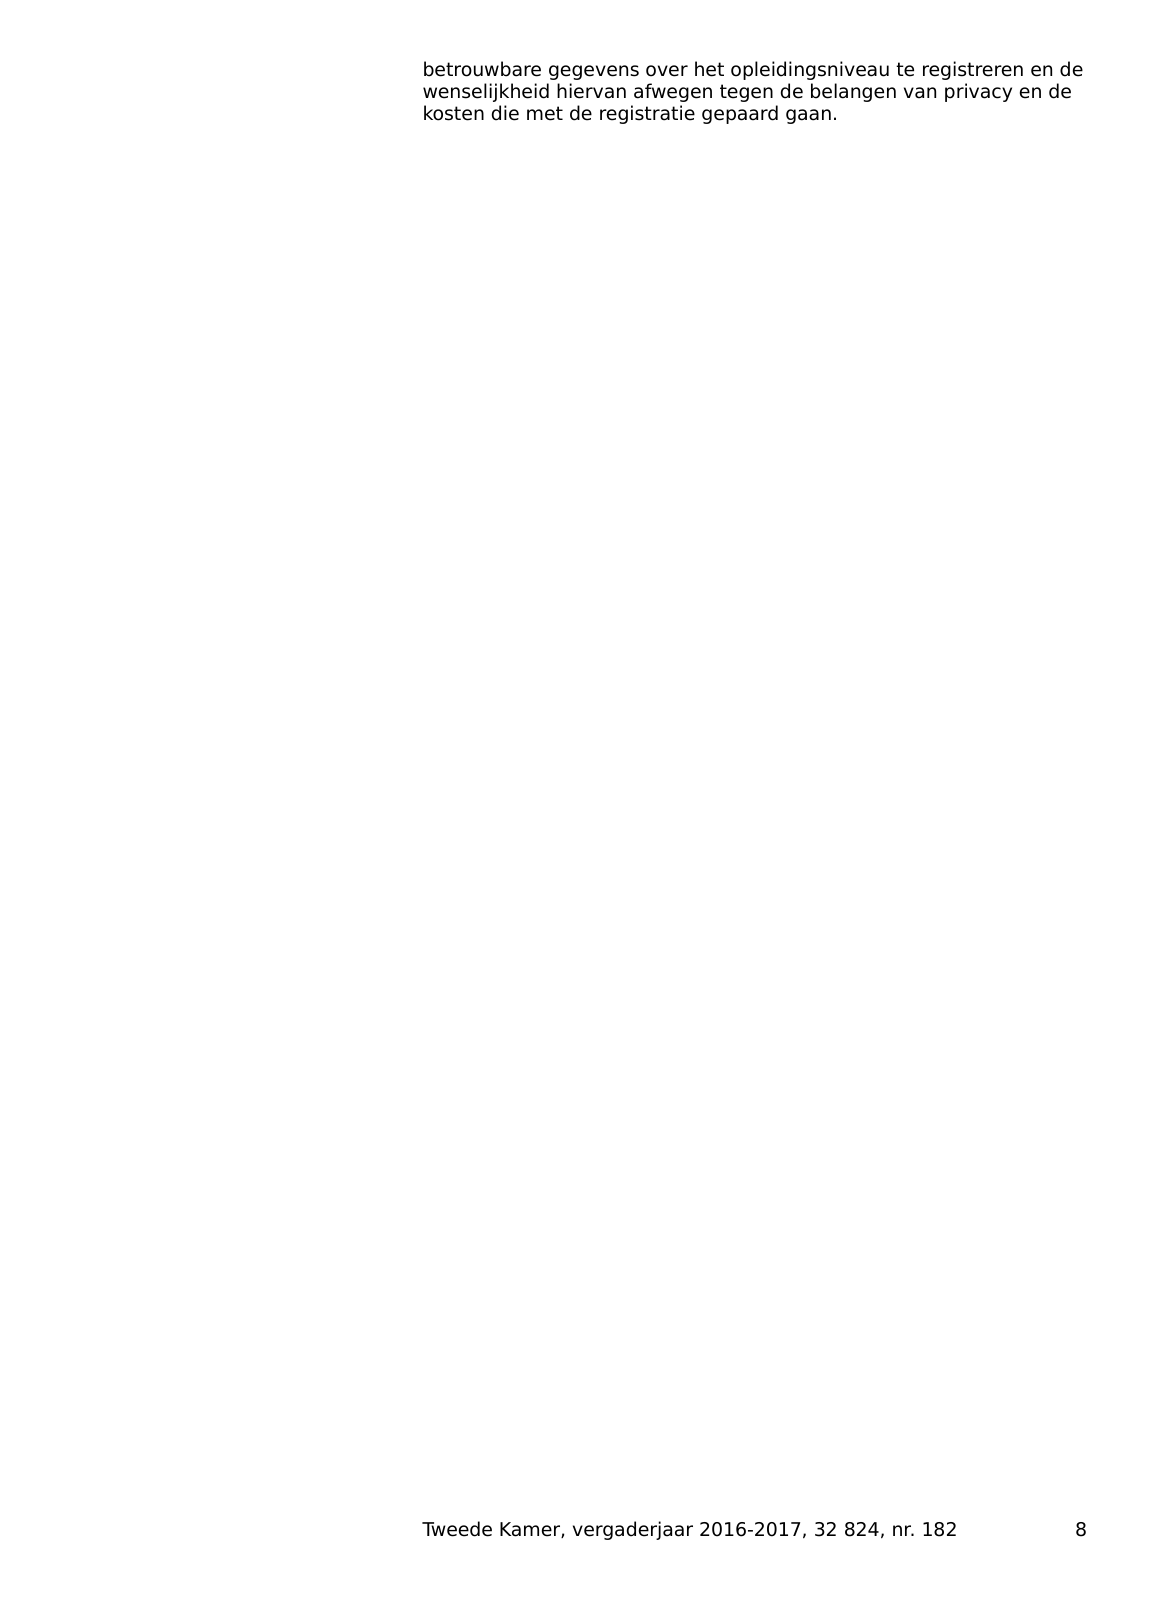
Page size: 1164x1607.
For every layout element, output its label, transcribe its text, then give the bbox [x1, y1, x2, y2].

text betrouwbare gegevens over het opleidingsniveau te registreren en de wenselijkheid hiervan afwegen tegen de belangen van privacy en de kosten die met de registratie gepaard gaan. [422, 59, 1087, 125]
